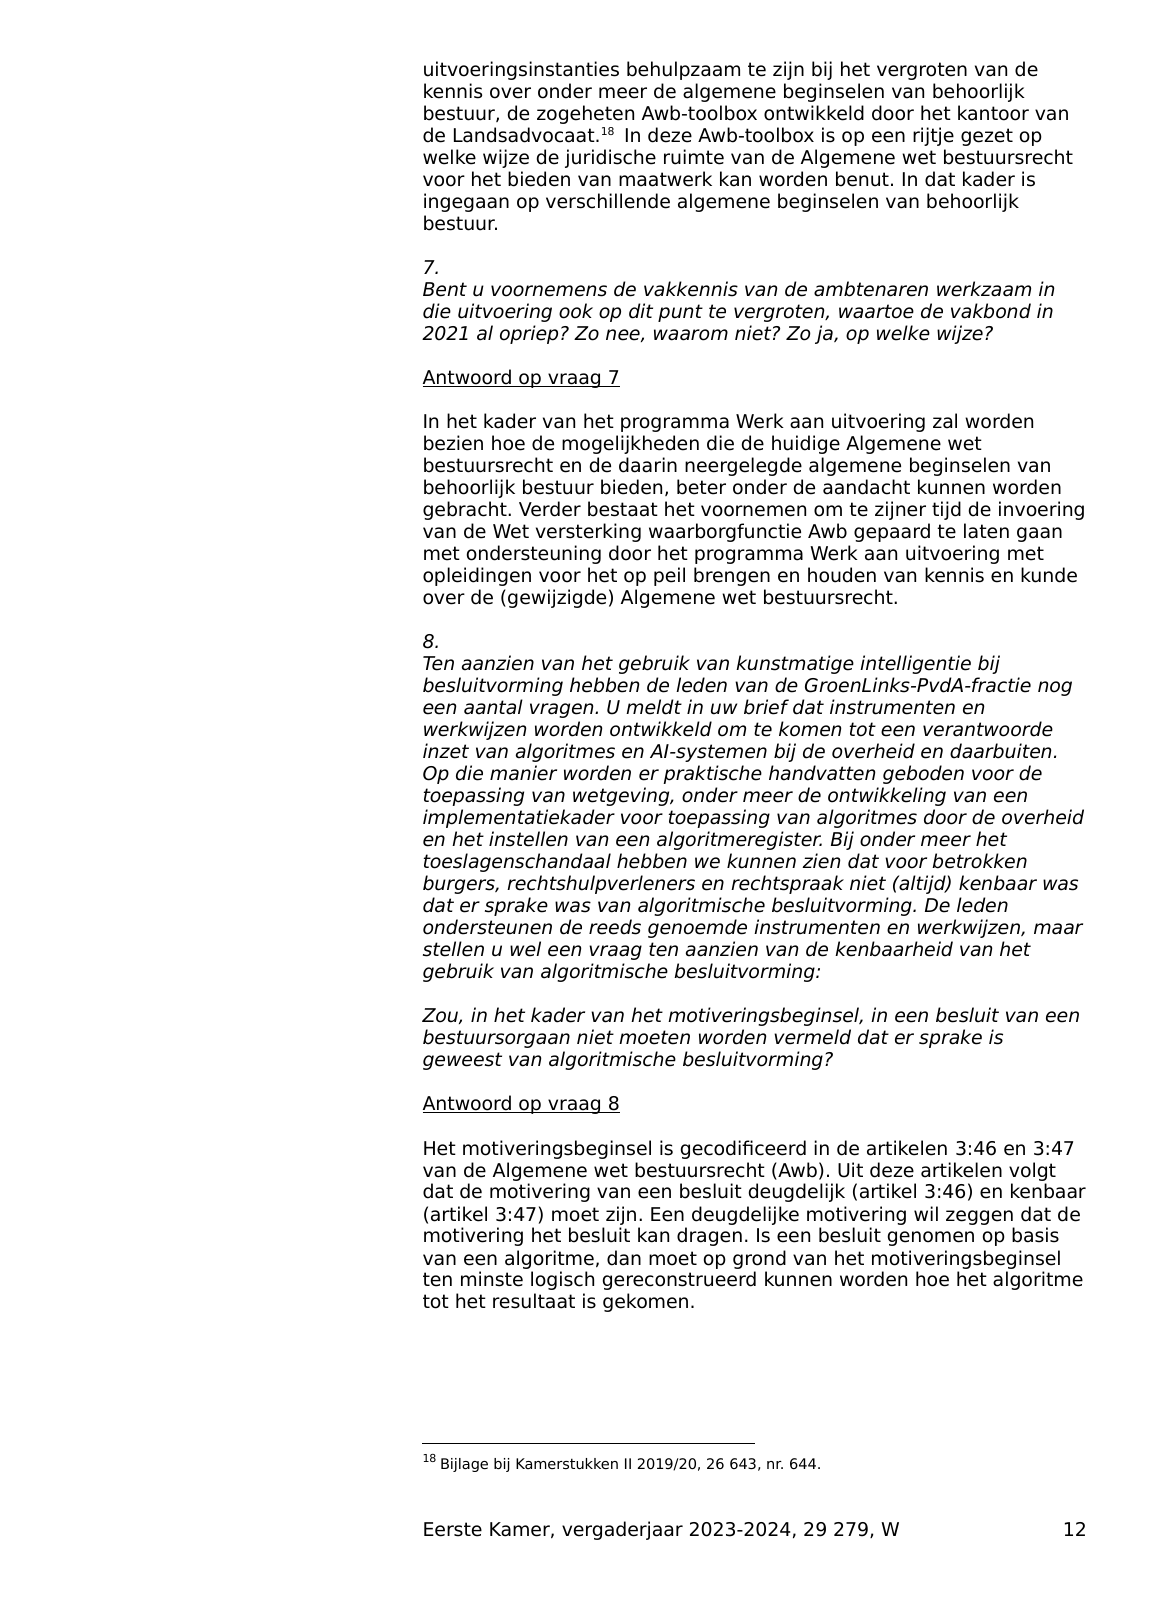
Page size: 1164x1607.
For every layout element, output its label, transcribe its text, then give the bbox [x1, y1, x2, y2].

text 8. [422, 631, 1087, 653]
subtitle Antwoord op vraag 7 [422, 367, 1087, 389]
text Bent u voornemens de vakkennis van de ambtenaren werkzaam in die uitvoering ook op dit punt te vergroten, waartoe de vakbond in 2021 al opriep? Zo nee, waarom niet? Zo ja, op welke wijze? [422, 279, 1087, 345]
text uitvoeringsinstanties behulpzaam te zijn bij het vergroten van de kennis over onder meer de algemene beginselen van behoorlijk bestuur, de zogeheten Awb-toolbox ontwikkeld door het kantoor van de Landsadvocaat. In deze Awb-toolbox is op een rijtje gezet op welke wijze de juridische ruimte van de Algemene wet bestuursrecht voor het bieden van maatwerk kan worden benut. In dat kader is ingegaan op verschillende algemene beginselen van behoorlijk bestuur. [422, 59, 1087, 235]
subtitle Antwoord op vraag 8 [422, 1093, 1087, 1115]
text Bijlage bij Kamerstukken II 2019/20, 26 643, nr. 644. [422, 1452, 1087, 1474]
text Het motiveringsbeginsel is gecodificeerd in de artikelen 3:46 en 3:47 van de Algemene wet bestuursrecht (Awb). Uit deze artikelen volgt dat de motivering van een besluit deugdelijk (artikel 3:46) en kenbaar (artikel 3:47) moet zijn. Een deugdelijke motivering wil zeggen dat de motivering het besluit kan dragen. Is een besluit genomen op basis van een algoritme, dan moet op grond van het motiveringsbeginsel ten minste logisch gereconstrueerd kunnen worden hoe het algoritme tot het resultaat is gekomen. [422, 1137, 1087, 1313]
text Ten aanzien van het gebruik van kunstmatige intelligentie bij besluitvorming hebben de leden van de GroenLinks-PvdA-fractie nog een aantal vragen. U meldt in uw brief dat instrumenten en werkwijzen worden ontwikkeld om te komen tot een verantwoorde inzet van algoritmes en AI-systemen bij de overheid en daarbuiten. Op die manier worden er praktische handvatten geboden voor de toepassing van wetgeving, onder meer de ontwikkeling van een implementatiekader voor toepassing van algoritmes door de overheid en het instellen van een algoritmeregister. Bij onder meer het toeslagenschandaal hebben we kunnen zien dat voor betrokken burgers, rechtshulpverleners en rechtspraak niet (altijd) kenbaar was dat er sprake was van algoritmische besluitvorming. De leden ondersteunen de reeds genoemde instrumenten en werkwijzen, maar stellen u wel een vraag ten aanzien van de kenbaarheid van het gebruik van algoritmische besluitvorming: [422, 653, 1087, 983]
text Zou, in het kader van het motiveringsbeginsel, in een besluit van een bestuursorgaan niet moeten worden vermeld dat er sprake is geweest van algoritmische besluitvorming? [422, 1005, 1087, 1071]
text 7. [422, 257, 1087, 279]
text In het kader van het programma Werk aan uitvoering zal worden bezien hoe de mogelijkheden die de huidige Algemene wet bestuursrecht en de daarin neergelegde algemene beginselen van behoorlijk bestuur bieden, beter onder de aandacht kunnen worden gebracht. Verder bestaat het voornemen om te zijner tijd de invoering van de Wet versterking waarborgfunctie Awb gepaard te laten gaan met ondersteuning door het programma Werk aan uitvoering met opleidingen voor het op peil brengen en houden van kennis en kunde over de (gewijzigde) Algemene wet bestuursrecht. [422, 411, 1087, 609]
